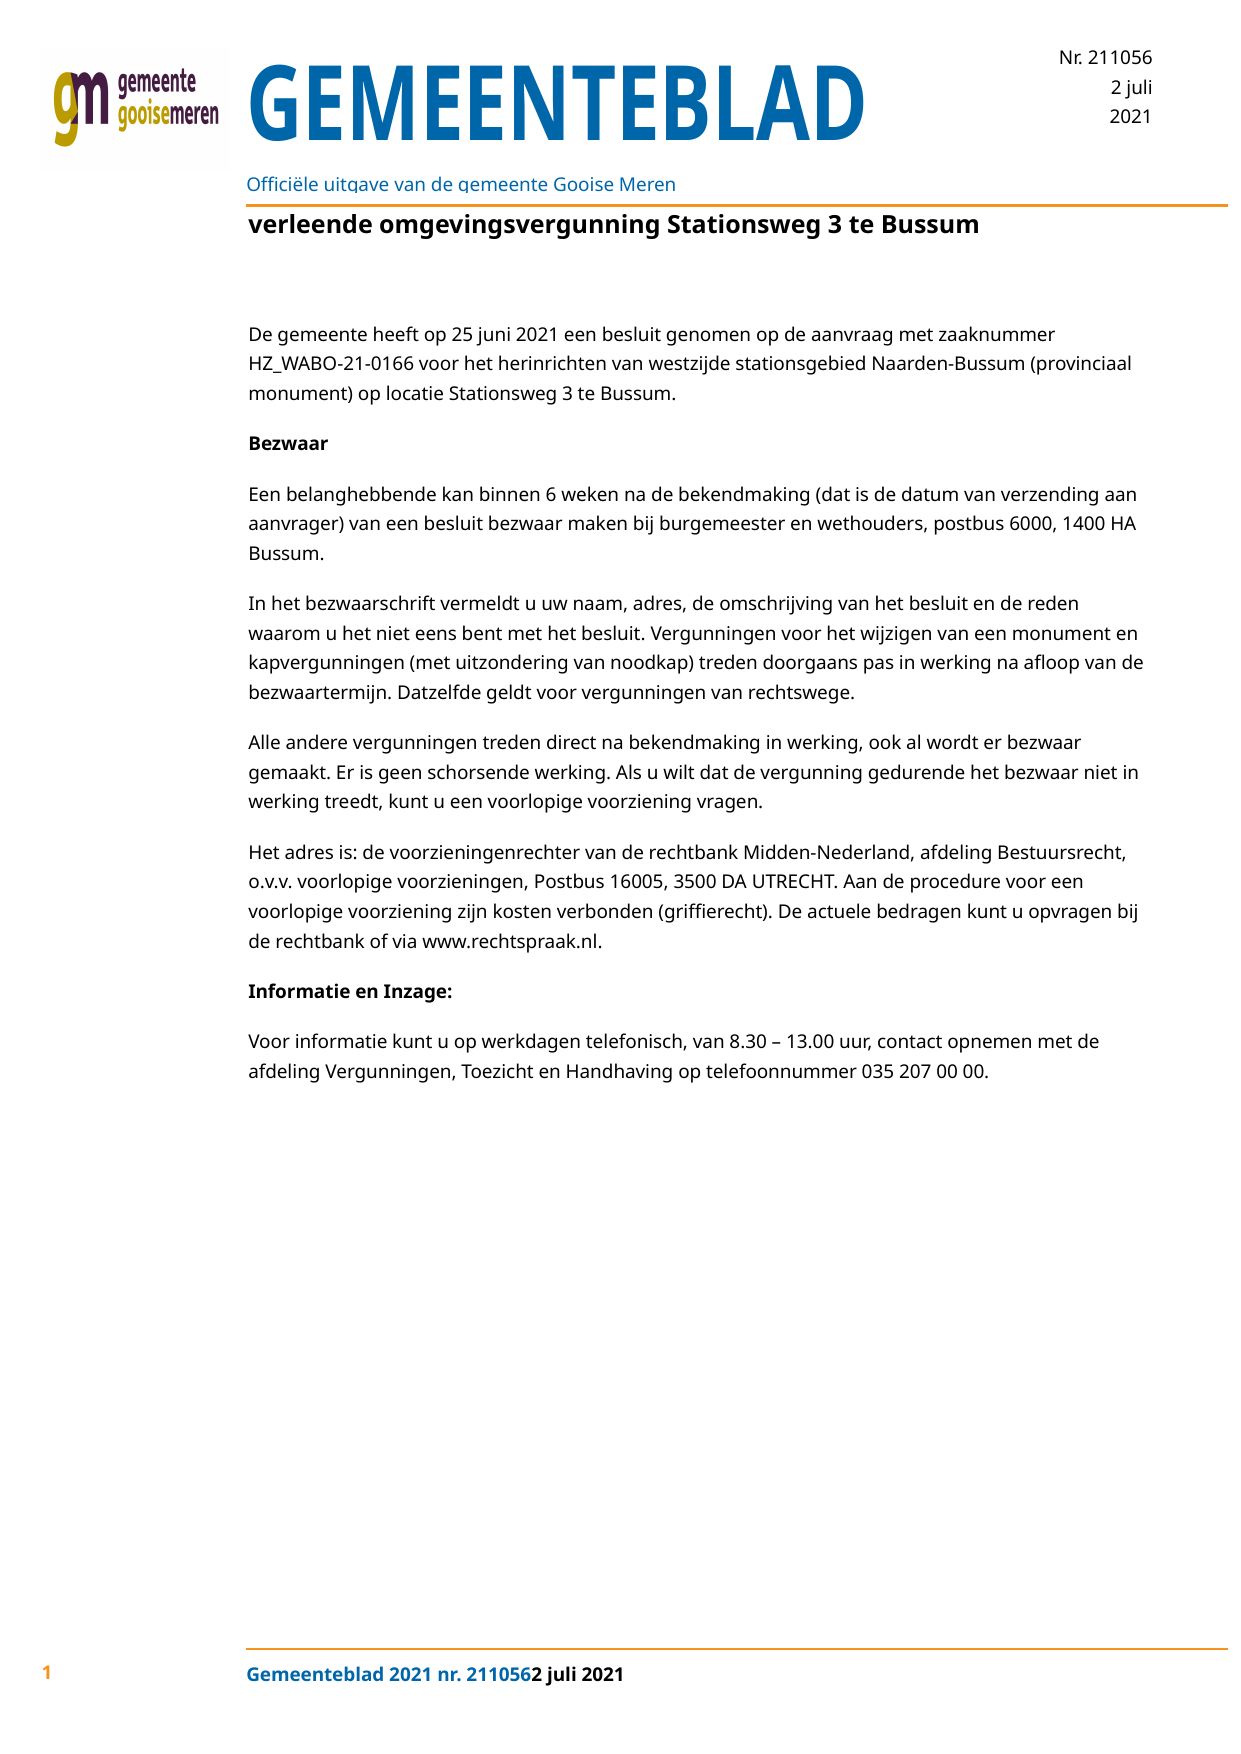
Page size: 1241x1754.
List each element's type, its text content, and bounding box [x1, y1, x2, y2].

text Een belanghebbende kan binnen 6 weken na de bekendmaking (dat is de datum van verzending aan aanvrager) van een besluit bezwaar maken bij burgemeester en wethouders, postbus 6000, 1400 HA Bussum. [248, 481, 1152, 566]
text Alle andere vergunningen treden direct na bekendmaking in werking, ook al wordt er bezwaar gemaakt. Er is geen schorsende werking. Als u wilt dat de vergunning gedurende het bezwaar niet in werking treedt, kunt u een voorlopige voorziening vragen. [248, 729, 1152, 814]
text De gemeente heeft op 25 juni 2021 een besluit genomen op de aanvraag met zaaknummer HZ_WABO-21-0166 voor het herinrichten van westzijde stationsgebied Naarden-Bussum (provinciaal monument) op locatie Stationsweg 3 te Bussum. [248, 321, 1152, 406]
text Voor informatie kunt u op werkdagen telefonisch, van 8.30 – 13.00 uur, contact opnemen met de afdeling Vergunningen, Toezicht en Handhaving op telefoonnummer 035 207 00 00. [248, 1029, 1152, 1084]
text Het adres is: de voorzieningenrechter van de rechtbank Midden-Nederland, afdeling Bestuursrecht, o.v.v. voorlopige voorzieningen, Postbus 16005, 3500 DA UTRECHT. Aan de procedure voor een voorlopige voorziening zijn kosten verbonden (griffierecht). De actuele bedragen kunt u opvragen bij de rechtbank of via www.rechtspraak.nl. [248, 839, 1152, 953]
text Bezwaar [248, 430, 1152, 456]
picture [41, 47, 231, 172]
text verleende omgevingsvergunning Stationsweg 3 te Bussum [248, 207, 1152, 241]
text Informatie en Inzage: [248, 978, 1152, 1004]
text In het bezwaarschrift vermeldt u uw naam, adres, de omschrijving van het besluit en de reden waarom u het niet eens bent met het besluit. Vergunningen voor het wijzigen van een monument en kapvergunningen (met uitzondering van noodkap) treden doorgaans pas in werking na afloop van de bezwaartermijn. Datzelfde geldt voor vergunningen van rechtswege. [248, 590, 1152, 705]
